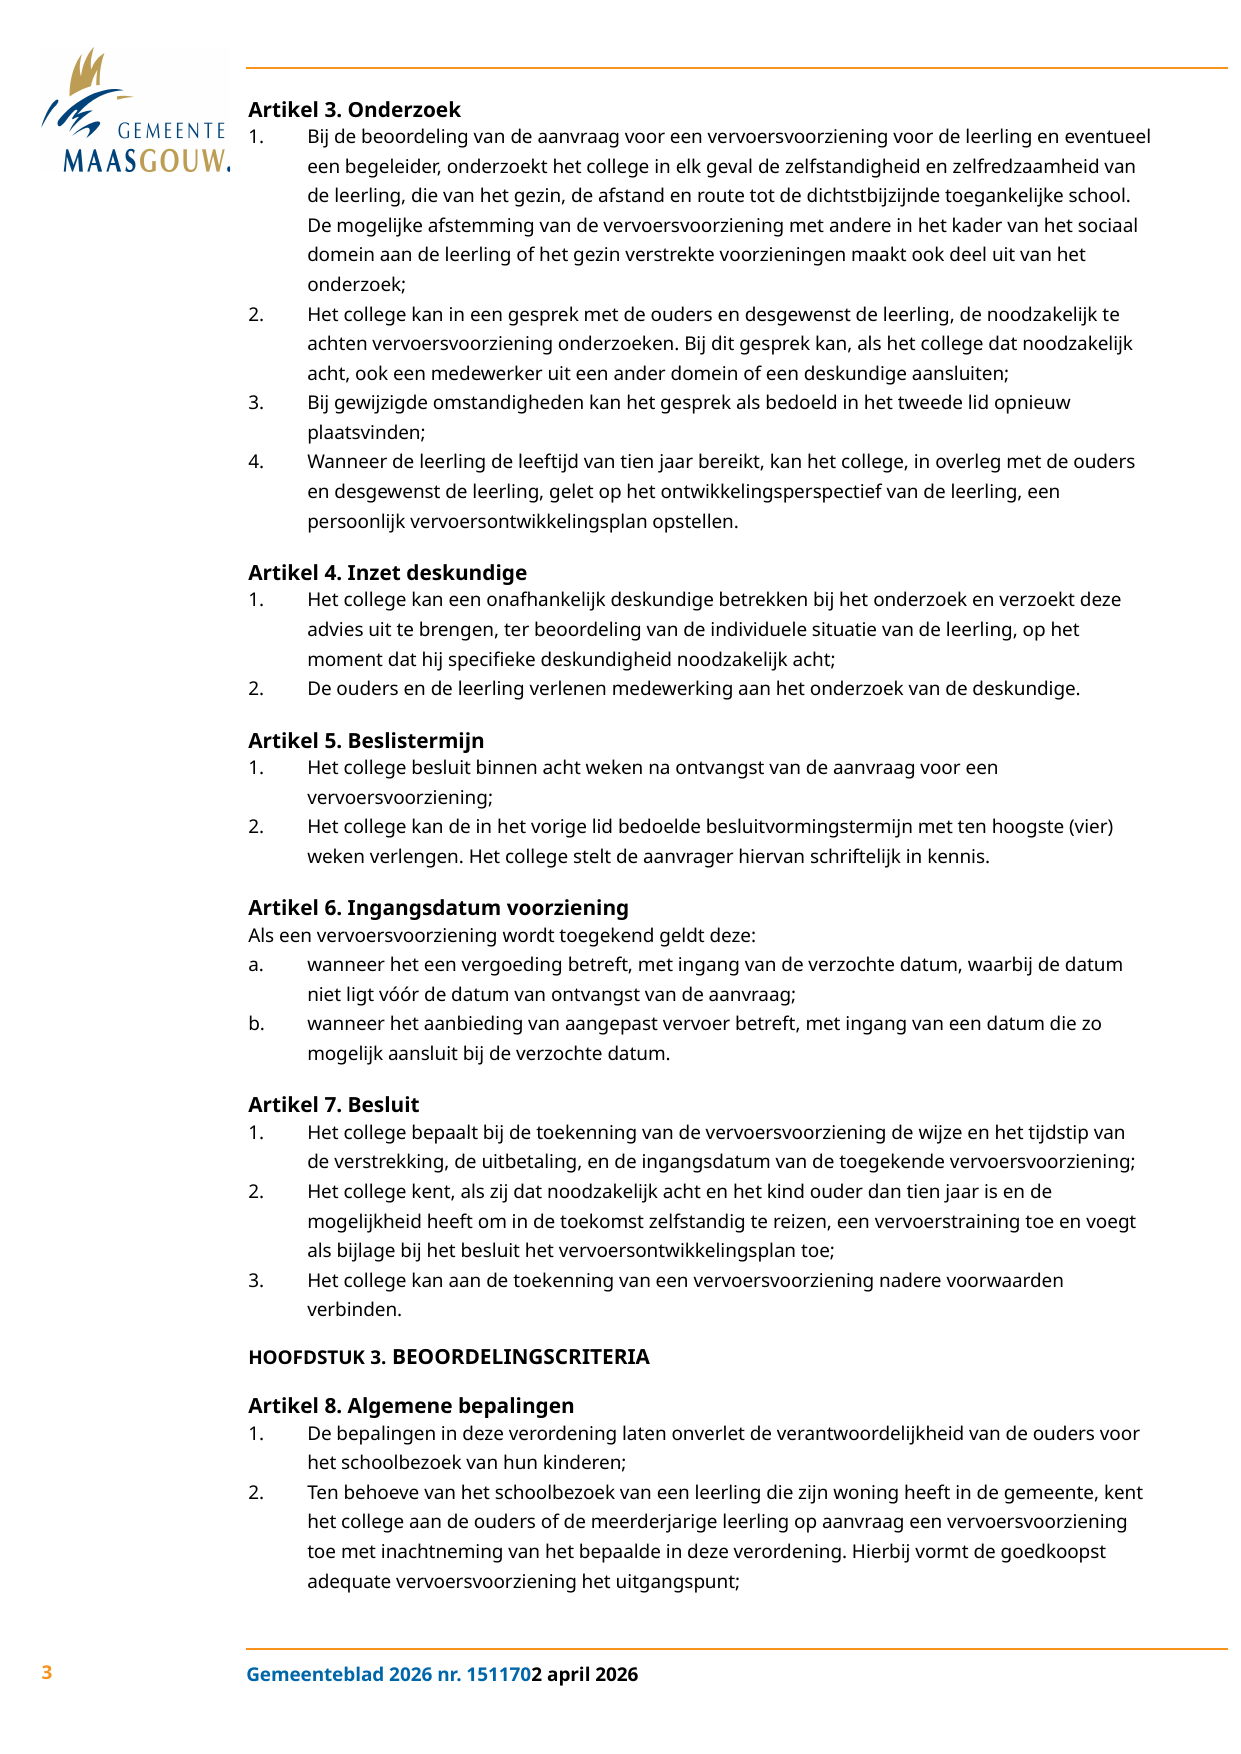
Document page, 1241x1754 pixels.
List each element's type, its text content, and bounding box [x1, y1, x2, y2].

list Bij gewijzigde omstandigheden kan het gesprek als bedoeld in het tweede lid opnieuw plaatsvinden; [248, 389, 1152, 445]
list De bepalingen in deze verordening laten onverlet de verantwoordelijkheid van de ouders voor het schoolbezoek van hun kinderen; [248, 1420, 1152, 1475]
list Bij de beoordeling van de aanvraag voor een vervoersvoorziening voor de leerling en eventueel een begeleider, onderzoekt het college in elk geval de zelfstandigheid en zelfredzaamheid van de leerling, die van het gezin, de afstand en route tot de dichtstbijzijnde toegankelijke school. De mogelijke afstemming van de vervoersvoorziening met andere in het kader van het sociaal domein aan de leerling of het gezin verstrekte voorzieningen maakt ook deel uit van het onderzoek; [248, 123, 1152, 297]
list Ten behoeve van het schoolbezoek van een leerling die zijn woning heeft in de gemeente, kent het college aan de ouders of de meerderjarige leerling op aanvraag een vervoersvoorziening toe met inachtneming van het bepaalde in deze verordening. Hierbij vormt de goedkoopst adequate vervoersvoorziening het uitgangspunt; [248, 1479, 1152, 1593]
text Artikel 7. Besluit [248, 1091, 1152, 1119]
list Het college kent, als zij dat noodzakelijk acht en het kind ouder dan tien jaar is en de mogelijkheid heeft om in de toekomst zelfstandig te reizen, een vervoerstraining toe en voegt als bijlage bij het besluit het vervoersontwikkelingsplan toe; [248, 1178, 1152, 1263]
text Artikel 8. Algemene bepalingen [248, 1391, 1152, 1420]
list Het college kan in een gesprek met de ouders en desgewenst de leerling, de noodzakelijk te achten vervoersvoorziening onderzoeken. Bij dit gesprek kan, als het college dat noodzakelijk acht, ook een medewerker uit een ander domein of een deskundige aansluiten; [248, 301, 1152, 386]
text Artikel 3. Onderzoek [248, 95, 1152, 123]
text Als een vervoersvoorziening wordt toegekend geldt deze: [248, 922, 1152, 948]
list wanneer het aanbieding van aangepast vervoer betreft, met ingang van een datum die zo mogelijk aansluit bij de verzochte datum. [248, 1011, 1152, 1066]
list Het college bepaalt bij de toekenning van de vervoersvoorziening de wijze en het tijdstip van de verstrekking, de uitbetaling, en de ingangsdatum van de toegekende vervoersvoorziening; [248, 1119, 1152, 1174]
picture [41, 47, 231, 172]
list wanneer het een vergoeding betreft, met ingang van de verzochte datum, waarbij de datum niet ligt vóór de datum van ontvangst van de aanvraag; [248, 951, 1152, 1007]
text HOOFDSTUK 3. BEOORDELINGSCRITERIA [248, 1342, 1152, 1371]
text Artikel 4. Inzet deskundige [248, 558, 1152, 587]
list Wanneer de leerling de leeftijd van tien jaar bereikt, kan het college, in overleg met de ouders en desgewenst de leerling, gelet op het ontwikkelingsperspectief van de leerling, een persoonlijk vervoersontwikkelingsplan opstellen. [248, 449, 1152, 533]
list Het college besluit binnen acht weken na ontvangst van de aanvraag voor een vervoersvoorziening; [248, 754, 1152, 809]
text Artikel 6. Ingangsdatum voorziening [248, 893, 1152, 922]
list De ouders en de leerling verlenen medewerking aan het onderzoek van de deskundige. [248, 675, 1152, 701]
list Het college kan de in het vorige lid bedoelde besluitvormingstermijn met ten hoogste (vier) weken verlengen. Het college stelt de aanvrager hiervan schriftelijk in kennis. [248, 813, 1152, 869]
text Artikel 5. Beslistermijn [248, 726, 1152, 754]
list Het college kan aan de toekenning van een vervoersvoorziening nadere voorwaarden verbinden. [248, 1267, 1152, 1322]
list Het college kan een onafhankelijk deskundige betrekken bij het onderzoek en verzoekt deze advies uit te brengen, ter beoordeling van de individuele situatie van de leerling, op het moment dat hij specifieke deskundigheid noodzakelijk acht; [248, 587, 1152, 672]
